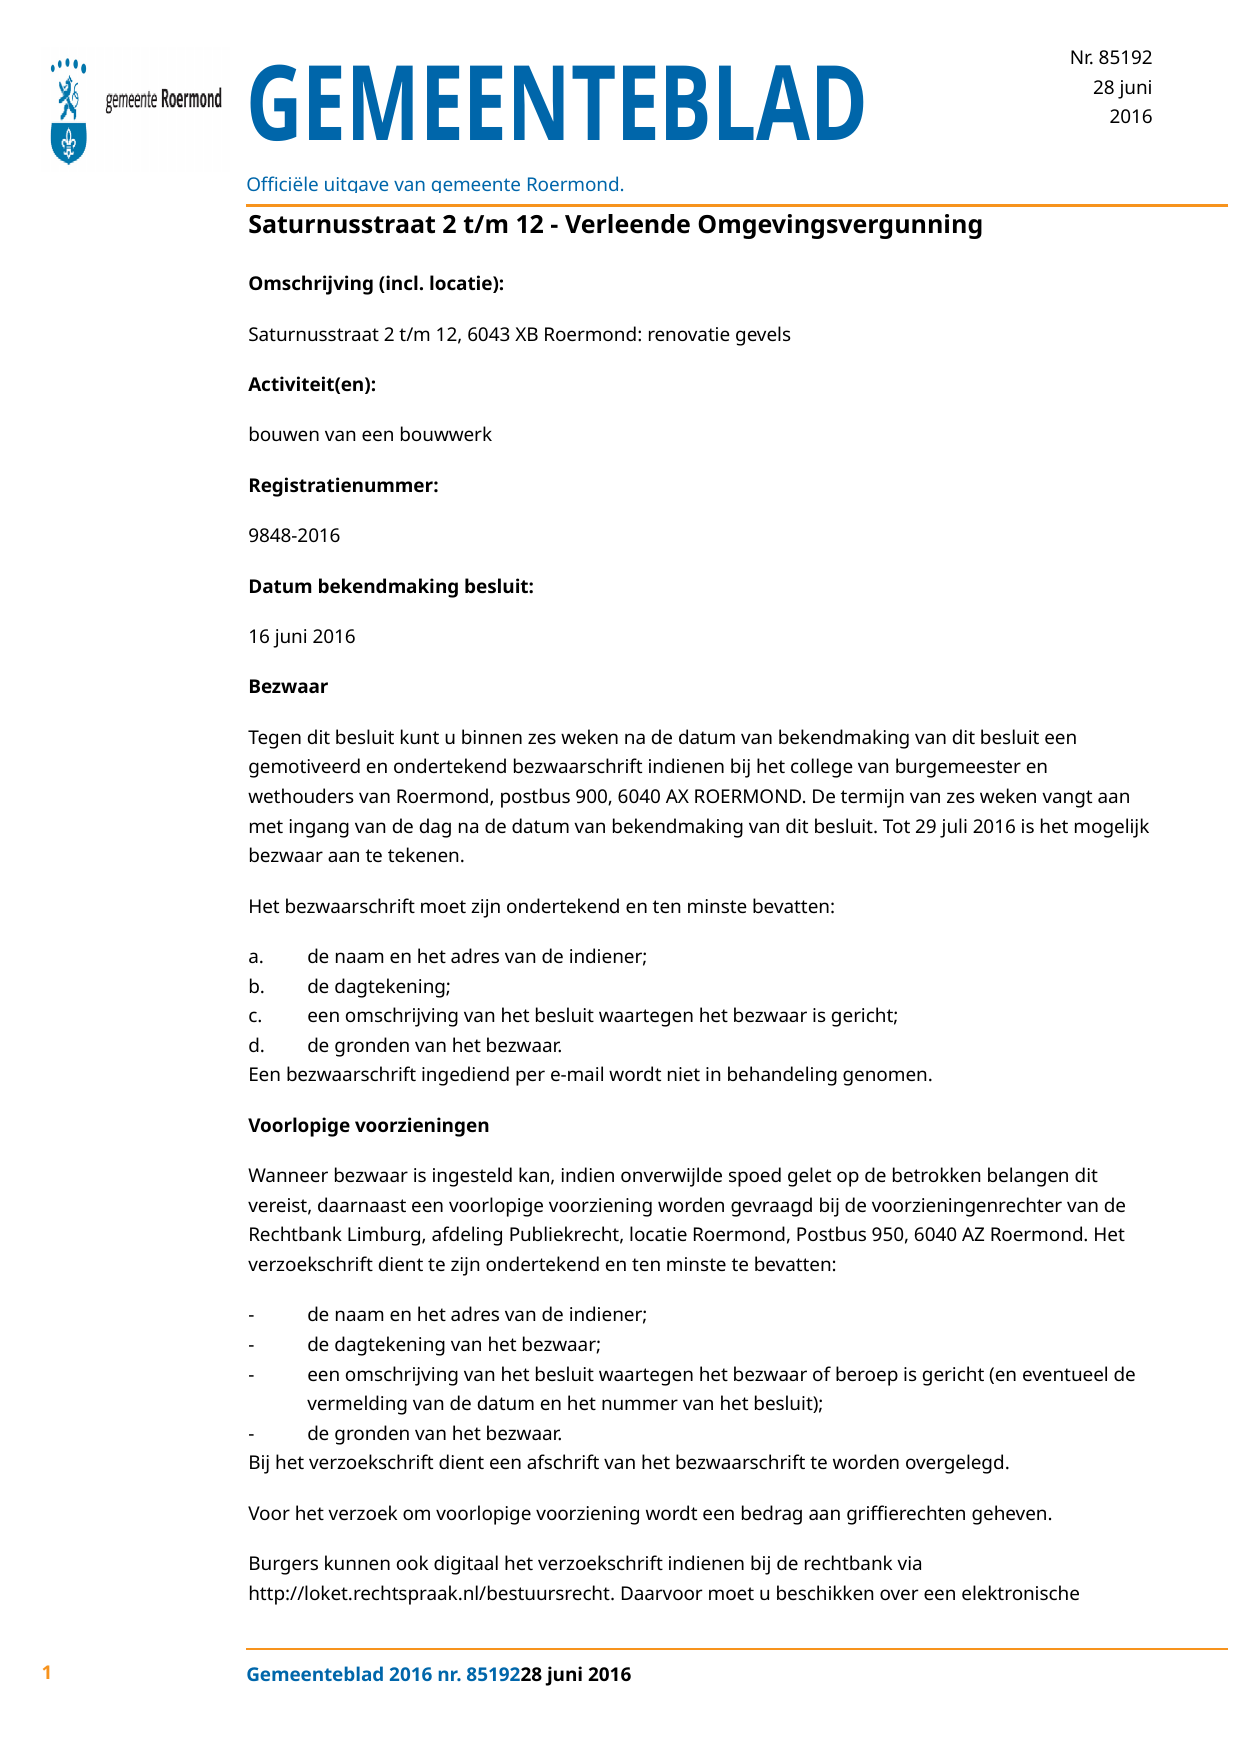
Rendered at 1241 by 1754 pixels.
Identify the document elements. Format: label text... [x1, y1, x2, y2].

text Burgers kunnen ook digitaal het verzoekschrift indienen bij de rechtbank via http://loket.rechtspraak.nl/bestuursrecht. Daarvoor moet u beschikken over een elektronische [248, 1550, 1152, 1606]
text Saturnusstraat 2 t/m 12, 6043 XB Roermond: renovatie gevels [248, 321, 1152, 346]
list de gronden van het bezwaar. [248, 1032, 1152, 1058]
text 9848-2016 [248, 522, 1152, 548]
list de dagtekening van het bezwaar; [248, 1331, 1152, 1357]
list de naam en het adres van de indiener; [248, 943, 1152, 969]
text Een bezwaarschrift ingediend per e-mail wordt niet in behandeling genomen. [248, 1062, 1152, 1087]
text Het bezwaarschrift moet zijn ondertekend en ten minste bevatten: [248, 893, 1152, 918]
text Voor het verzoek om voorlopige voorziening wordt een bedrag aan griffierechten geheven. [248, 1500, 1152, 1526]
list de dagtekening; [248, 973, 1152, 998]
text bouwen van een bouwwerk [248, 422, 1152, 447]
text Omschrijving (incl. locatie): [248, 270, 1152, 296]
list de gronden van het bezwaar. [248, 1420, 1152, 1446]
text Voorlopige voorzieningen [248, 1112, 1152, 1138]
list een omschrijving van het besluit waartegen het bezwaar is gericht; [248, 1002, 1152, 1028]
text Wanneer bezwaar is ingesteld kan, indien onverwijlde spoed gelet op de betrokken belangen dit vereist, daarnaast een voorlopige voorziening worden gevraagd bij de voorzieningenrechter van de Rechtbank Limburg, afdeling Publiekrecht, locatie Roermond, Postbus 950, 6040 AZ Roermond. Het verzoekschrift dient te zijn ondertekend en ten minste te bevatten: [248, 1162, 1152, 1277]
text Tegen dit besluit kunt u binnen zes weken na de datum van bekendmaking van dit besluit een gemotiveerd en ondertekend bezwaarschrift indienen bij het college van burgemeester en wethouders van Roermond, postbus 900, 6040 AX ROERMOND. De termijn van zes weken vangt aan met ingang van de dag na de datum van bekendmaking van dit besluit. Tot 29 juli 2016 is het mogelijk bezwaar aan te tekenen. [248, 724, 1152, 868]
text Saturnusstraat 2 t/m 12 - Verleende Omgevingsvergunning [248, 207, 1152, 241]
list de naam en het adres van de indiener; [248, 1302, 1152, 1327]
text Bij het verzoekschrift dient een afschrift van het bezwaarschrift te worden overgelegd. [248, 1449, 1152, 1475]
text Activiteit(en): [248, 371, 1152, 397]
list een omschrijving van het besluit waartegen het bezwaar of beroep is gericht (en eventueel de vermelding van de datum en het nummer van het besluit); [248, 1361, 1152, 1416]
picture [41, 47, 231, 172]
text Registratienummer: [248, 472, 1152, 498]
text Bezwaar [248, 674, 1152, 699]
text 16 juni 2016 [248, 623, 1152, 649]
text Datum bekendmaking besluit: [248, 573, 1152, 598]
